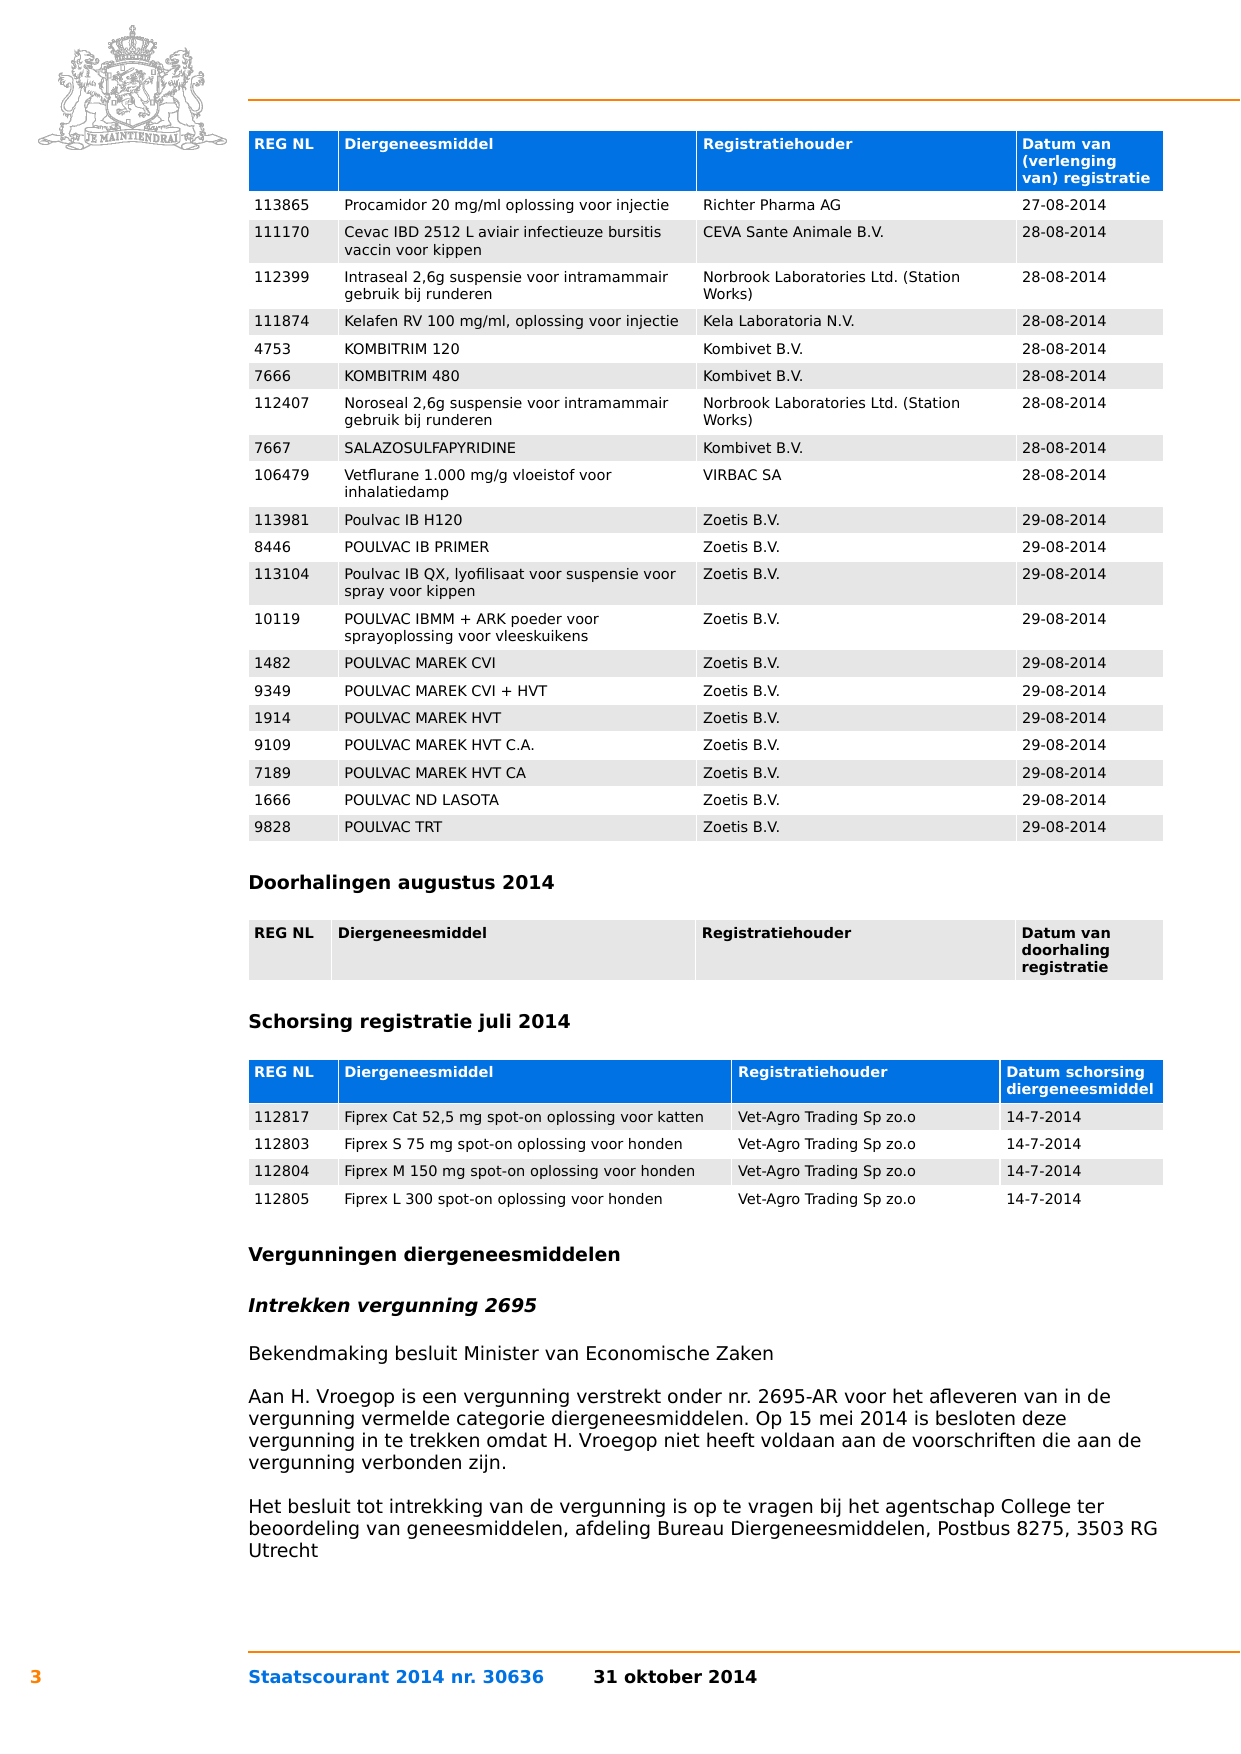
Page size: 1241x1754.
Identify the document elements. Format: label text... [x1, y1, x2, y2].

table_cell 28-08-2014 [1017, 264, 1163, 307]
table_cell 28-08-2014 [1017, 336, 1163, 362]
table_cell KOMBITRIM 120 [339, 336, 696, 362]
table_cell Zoetis B.V. [697, 760, 1016, 786]
table_cell Poulvac IB H120 [339, 507, 696, 533]
text Bekendmaking besluit Minister van Economische Zaken [248, 1342, 1163, 1364]
table_cell 113104 [249, 562, 338, 605]
text Het besluit tot intrekking van de vergunning is op te vragen bij het agentschap College ter beoordeling van geneesmiddelen, afdeling Bureau Diergeneesmiddelen, Postbus 8275, 3503 RG Utrecht [248, 1496, 1163, 1562]
table_cell 29-08-2014 [1017, 733, 1163, 759]
table_cell Zoetis B.V. [697, 606, 1016, 649]
table_cell 1914 [249, 705, 338, 731]
table_cell Norbrook Laboratories Ltd. (Station Works) [697, 391, 1016, 434]
table_cell 9349 [249, 678, 338, 704]
table_cell 14-7-2014 [1001, 1159, 1163, 1185]
table_cell Kombivet B.V. [697, 363, 1016, 389]
table_cell Zoetis B.V. [697, 815, 1016, 841]
table_header Registratiehouder [697, 131, 1016, 191]
table_cell POULVAC MAREK HVT CA [339, 760, 696, 786]
table_cell 29-08-2014 [1017, 507, 1163, 533]
table_cell Zoetis B.V. [697, 650, 1016, 677]
table_cell Fiprex Cat 52,5 mg spot-on oplossing voor katten [339, 1104, 731, 1130]
table_header Diergeneesmiddel [332, 920, 695, 980]
table_cell POULVAC ND LASOTA [339, 787, 696, 814]
table_cell 112803 [249, 1131, 338, 1158]
table_cell Fiprex L 300 spot-on oplossing voor honden [339, 1186, 731, 1212]
table_header Registratiehouder [732, 1060, 999, 1103]
table_cell 112407 [249, 391, 338, 434]
table_cell 28-08-2014 [1017, 463, 1163, 506]
table_cell SALAZOSULFAPYRIDINE [339, 435, 696, 461]
table_cell 29-08-2014 [1017, 650, 1163, 677]
table_cell 112804 [249, 1159, 338, 1185]
table_cell 7189 [249, 760, 338, 786]
table_cell 112817 [249, 1104, 338, 1130]
table_cell 14-7-2014 [1001, 1131, 1163, 1158]
table_cell 29-08-2014 [1017, 562, 1163, 605]
table_cell Vet-Agro Trading Sp zo.o [732, 1131, 999, 1158]
text Aan H. Vroegop is een vergunning verstrekt onder nr. 2695-AR voor het afleveren van in de vergunning vermelde categorie diergeneesmiddelen. Op 15 mei 2014 is besloten deze vergunning in te trekken omdat H. Vroegop niet heeft voldaan aan de voorschriften die aan de vergunning verbonden zijn. [248, 1386, 1163, 1474]
table_cell 1482 [249, 650, 338, 677]
table_cell 4753 [249, 336, 338, 362]
table_cell 14-7-2014 [1001, 1186, 1163, 1212]
table_cell 29-08-2014 [1017, 705, 1163, 731]
table_cell 29-08-2014 [1017, 760, 1163, 786]
subtitle Intrekken vergunning 2695 [248, 1295, 1163, 1317]
table_cell 113981 [249, 507, 338, 533]
table_cell Zoetis B.V. [697, 787, 1016, 814]
table_cell 106479 [249, 463, 338, 506]
table_cell VIRBAC SA [697, 463, 1016, 506]
table_header Datum van doorhaling registratie [1016, 920, 1163, 980]
table_cell Kombivet B.V. [697, 435, 1016, 461]
table_cell 29-08-2014 [1017, 534, 1163, 561]
table_cell 1666 [249, 787, 338, 814]
table_cell Kelafen RV 100 mg/ml, oplossing voor injectie [339, 309, 696, 335]
table_cell 28-08-2014 [1017, 391, 1163, 434]
table_header Datum van (verlenging van) registratie [1017, 131, 1163, 191]
table_cell 29-08-2014 [1017, 678, 1163, 704]
table_cell POULVAC IBMM + ARK poeder voor sprayoplossing voor vleeskuikens [339, 606, 696, 649]
table_cell 28-08-2014 [1017, 309, 1163, 335]
table_cell Procamidor 20 mg/ml oplossing voor injectie [339, 192, 696, 219]
table_cell Zoetis B.V. [697, 733, 1016, 759]
table_cell 14-7-2014 [1001, 1104, 1163, 1130]
table_cell Zoetis B.V. [697, 507, 1016, 533]
table_cell Norbrook Laboratories Ltd. (Station Works) [697, 264, 1016, 307]
table_cell Zoetis B.V. [697, 678, 1016, 704]
table_cell Zoetis B.V. [697, 705, 1016, 731]
table_cell POULVAC MAREK CVI [339, 650, 696, 677]
table_cell POULVAC MAREK CVI + HVT [339, 678, 696, 704]
table_cell Fiprex S 75 mg spot-on oplossing voor honden [339, 1131, 731, 1158]
table_cell POULVAC TRT [339, 815, 696, 841]
table_cell 27-08-2014 [1017, 192, 1163, 219]
table_cell 28-08-2014 [1017, 220, 1163, 263]
table_cell Kombivet B.V. [697, 336, 1016, 362]
table_cell 29-08-2014 [1017, 787, 1163, 814]
table_cell Richter Pharma AG [697, 192, 1016, 219]
table_cell 8446 [249, 534, 338, 561]
table_cell Vet-Agro Trading Sp zo.o [732, 1104, 999, 1130]
table_cell Kela Laboratoria N.V. [697, 309, 1016, 335]
table_header Registratiehouder [696, 920, 1015, 980]
table_cell 29-08-2014 [1017, 606, 1163, 649]
table_cell 7666 [249, 363, 338, 389]
table_cell Vet-Agro Trading Sp zo.o [732, 1186, 999, 1212]
table_cell Vet-Agro Trading Sp zo.o [732, 1159, 999, 1185]
table_header Datum schorsing diergeneesmiddel [1001, 1060, 1163, 1103]
table_cell Cevac IBD 2512 L aviair infectieuze bursitis vaccin voor kippen [339, 220, 696, 263]
table_cell Zoetis B.V. [697, 562, 1016, 605]
table_cell 111874 [249, 309, 338, 335]
table_cell 113865 [249, 192, 338, 219]
picture [38, 25, 227, 150]
table_cell Poulvac IB QX, lyofilisaat voor suspensie voor spray voor kippen [339, 562, 696, 605]
subtitle Schorsing registratie juli 2014 [248, 1011, 1163, 1033]
table_header REG NL [249, 920, 331, 980]
table_cell 111170 [249, 220, 338, 263]
table_cell 9109 [249, 733, 338, 759]
subtitle Doorhalingen augustus 2014 [248, 872, 1163, 894]
table_cell POULVAC IB PRIMER [339, 534, 696, 561]
table_cell KOMBITRIM 480 [339, 363, 696, 389]
table_header REG NL [249, 1060, 338, 1103]
table_header REG NL [249, 131, 338, 191]
table_cell POULVAC MAREK HVT C.A. [339, 733, 696, 759]
table_cell Noroseal 2,6g suspensie voor intramammair gebruik bij runderen [339, 391, 696, 434]
table_cell Vetflurane 1.000 mg/g vloeistof voor inhalatiedamp [339, 463, 696, 506]
table_cell 10119 [249, 606, 338, 649]
table_cell 29-08-2014 [1017, 815, 1163, 841]
table_cell POULVAC MAREK HVT [339, 705, 696, 731]
table_cell CEVA Sante Animale B.V. [697, 220, 1016, 263]
table_cell Fiprex M 150 mg spot-on oplossing voor honden [339, 1159, 731, 1185]
table_cell 28-08-2014 [1017, 363, 1163, 389]
table_cell Intraseal 2,6g suspensie voor intramammair gebruik bij runderen [339, 264, 696, 307]
subtitle Vergunningen diergeneesmiddelen [248, 1243, 1163, 1265]
table_header Diergeneesmiddel [339, 131, 696, 191]
table_cell 112805 [249, 1186, 338, 1212]
table_cell 7667 [249, 435, 338, 461]
table_header Diergeneesmiddel [339, 1060, 731, 1103]
table_cell 112399 [249, 264, 338, 307]
table_cell Zoetis B.V. [697, 534, 1016, 561]
table_cell 28-08-2014 [1017, 435, 1163, 461]
table_cell 9828 [249, 815, 338, 841]
